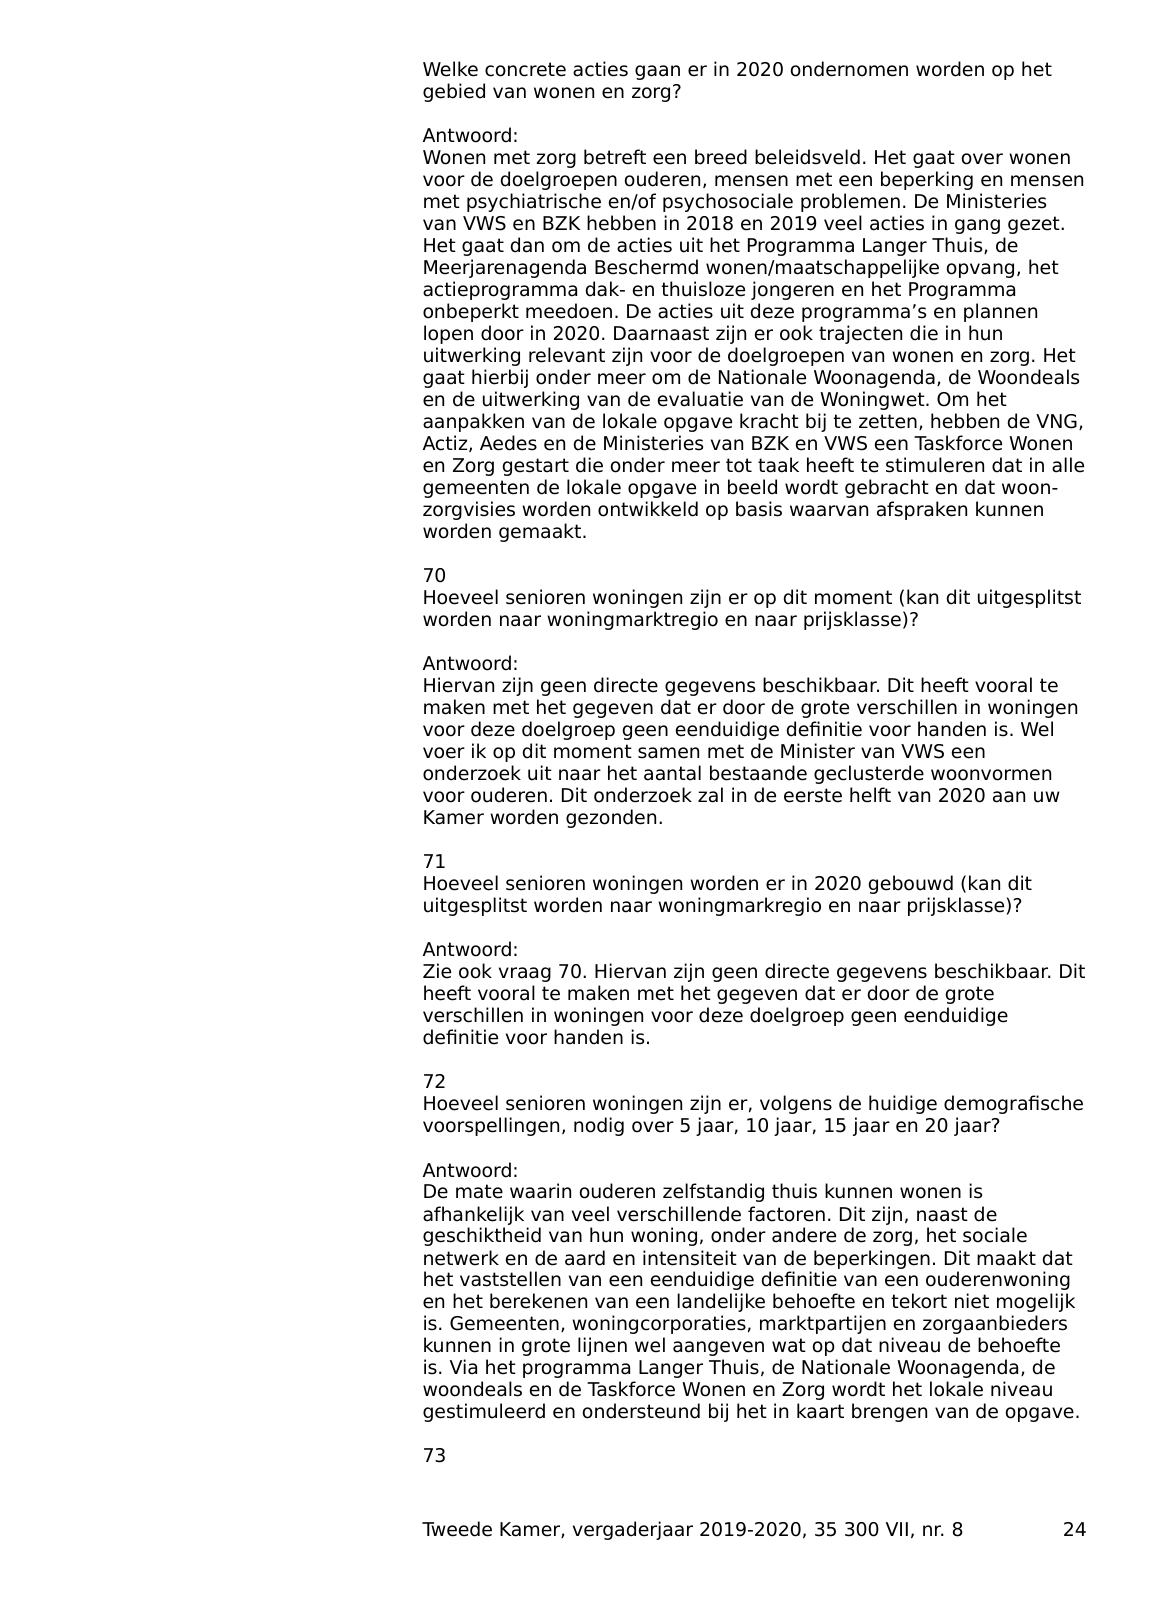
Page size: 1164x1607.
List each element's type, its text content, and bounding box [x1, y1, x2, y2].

text Antwoord: [422, 653, 1087, 675]
text Hoeveel senioren woningen worden er in 2020 gebouwd (kan dit uitgesplitst worden naar woningmarkregio en naar prijsklasse)? [422, 873, 1087, 917]
text Hoeveel senioren woningen zijn er op dit moment (kan dit uitgesplitst worden naar woningmarktregio en naar prijsklasse)? [422, 587, 1087, 631]
text Antwoord: [422, 1159, 1087, 1181]
text Zie ook vraag 70. Hiervan zijn geen directe gegevens beschikbaar. Dit heeft vooral te maken met het gegeven dat er door de grote verschillen in woningen voor deze doelgroep geen eenduidige definitie voor handen is. [422, 961, 1087, 1049]
text Hiervan zijn geen directe gegevens beschikbaar. Dit heeft vooral te maken met het gegeven dat er door de grote verschillen in woningen voor deze doelgroep geen eenduidige definitie voor handen is. Wel voer ik op dit moment samen met de Minister van VWS een onderzoek uit naar het aantal bestaande geclusterde woonvormen voor ouderen. Dit onderzoek zal in de eerste helft van 2020 aan uw Kamer worden gezonden. [422, 675, 1087, 829]
text 72 [422, 1071, 1087, 1093]
text Wonen met zorg betreft een breed beleidsveld. Het gaat over wonen voor de doelgroepen ouderen, mensen met een beperking en mensen met psychiatrische en/of psychosociale problemen. De Ministeries van VWS en BZK hebben in 2018 en 2019 veel acties in gang gezet. Het gaat dan om de acties uit het Programma Langer Thuis, de Meerjarenagenda Beschermd wonen/maatschappelijke opvang, het actieprogramma dak- en thuisloze jongeren en het Programma onbeperkt meedoen. De acties uit deze programma’s en plannen lopen door in 2020. Daarnaast zijn er ook trajecten die in hun uitwerking relevant zijn voor de doelgroepen van wonen en zorg. Het gaat hierbij onder meer om de Nationale Woonagenda, de Woondeals en de uitwerking van de evaluatie van de Woningwet. Om het aanpakken van de lokale opgave kracht bij te zetten, hebben de VNG, Actiz, Aedes en de Ministeries van BZK en VWS een Taskforce Wonen en Zorg gestart die onder meer tot taak heeft te stimuleren dat in alle gemeenten de lokale opgave in beeld wordt gebracht en dat woon-zorgvisies worden ontwikkeld op basis waarvan afspraken kunnen worden gemaakt. [422, 147, 1087, 543]
text Antwoord: [422, 125, 1087, 147]
text 71 [422, 851, 1087, 873]
text 70 [422, 565, 1087, 587]
text Welke concrete acties gaan er in 2020 ondernomen worden op het gebied van wonen en zorg? [422, 59, 1087, 103]
text Antwoord: [422, 939, 1087, 961]
text Hoeveel senioren woningen zijn er, volgens de huidige demografische voorspellingen, nodig over 5 jaar, 10 jaar, 15 jaar en 20 jaar? [422, 1093, 1087, 1137]
text De mate waarin ouderen zelfstandig thuis kunnen wonen is afhankelijk van veel verschillende factoren. Dit zijn, naast de geschiktheid van hun woning, onder andere de zorg, het sociale netwerk en de aard en intensiteit van de beperkingen. Dit maakt dat het vaststellen van een eenduidige definitie van een ouderenwoning en het berekenen van een landelijke behoefte en tekort niet mogelijk is. Gemeenten, woningcorporaties, marktpartijen en zorgaanbieders kunnen in grote lijnen wel aangeven wat op dat niveau de behoefte is. Via het programma Langer Thuis, de Nationale Woonagenda, de woondeals en de Taskforce Wonen en Zorg wordt het lokale niveau gestimuleerd en ondersteund bij het in kaart brengen van de opgave. [422, 1181, 1087, 1423]
text 73 [422, 1445, 1087, 1467]
